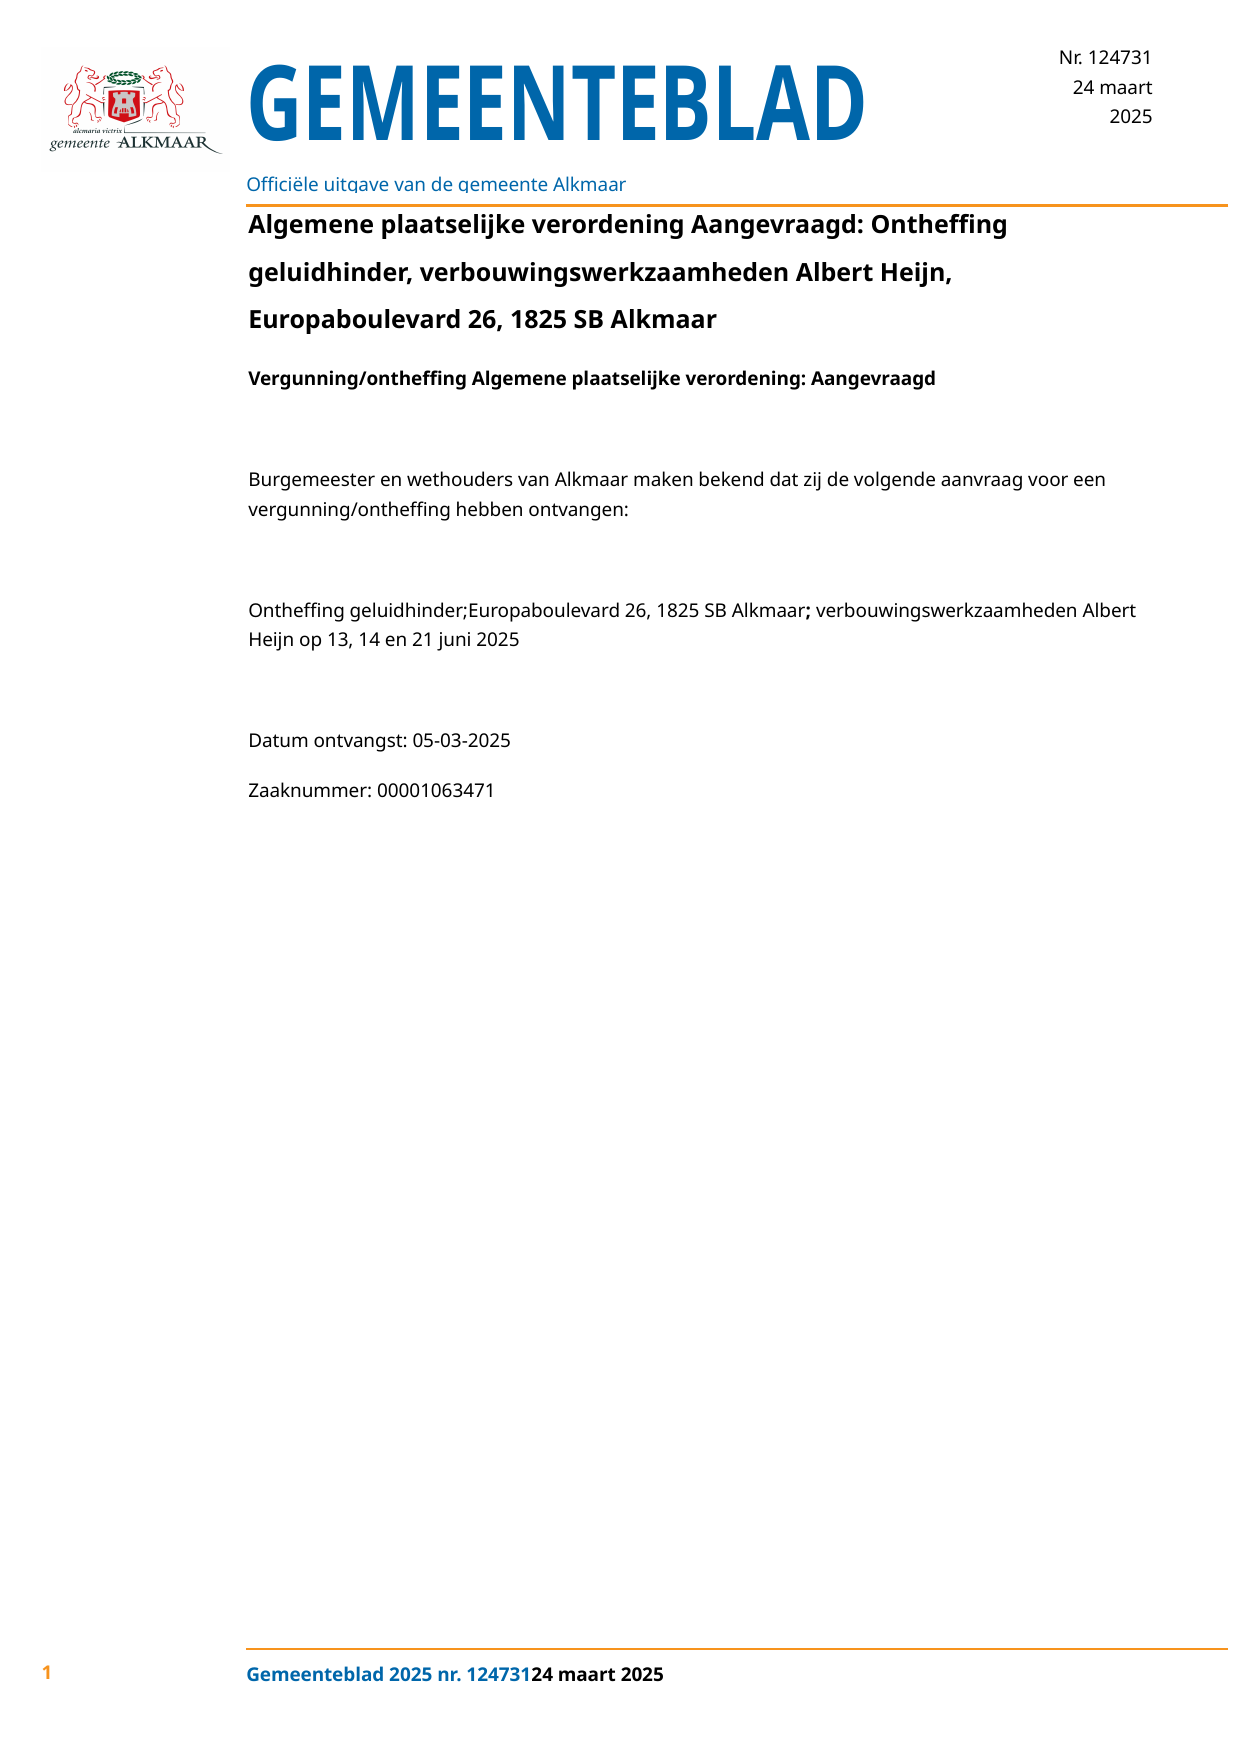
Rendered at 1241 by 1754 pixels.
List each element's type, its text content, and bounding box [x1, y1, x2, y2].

picture [41, 47, 231, 172]
text Ontheffing geluidhinder;Europaboulevard 26, 1825 SB Alkmaar; verbouwingswerkzaamheden Albert Heijn op 13, 14 en 21 juni 2025 [248, 597, 1152, 652]
text Burgemeester en wethouders van Alkmaar maken bekend dat zij de volgende aanvraag voor een vergunning/ontheffing hebben ontvangen: [248, 466, 1152, 522]
text Vergunning/ontheffing Algemene plaatselijke verordening: Aangevraagd [248, 366, 1152, 391]
text Algemene plaatselijke verordening Aangevraagd: Ontheffing geluidhinder, verbouwingswerkzaamheden Albert Heijn, Europaboulevard 26, 1825 SB Alkmaar [248, 207, 1152, 336]
text Zaaknummer: 00001063471 [248, 778, 1152, 803]
text Datum ontvangst: 05-03-2025 [248, 727, 1152, 753]
